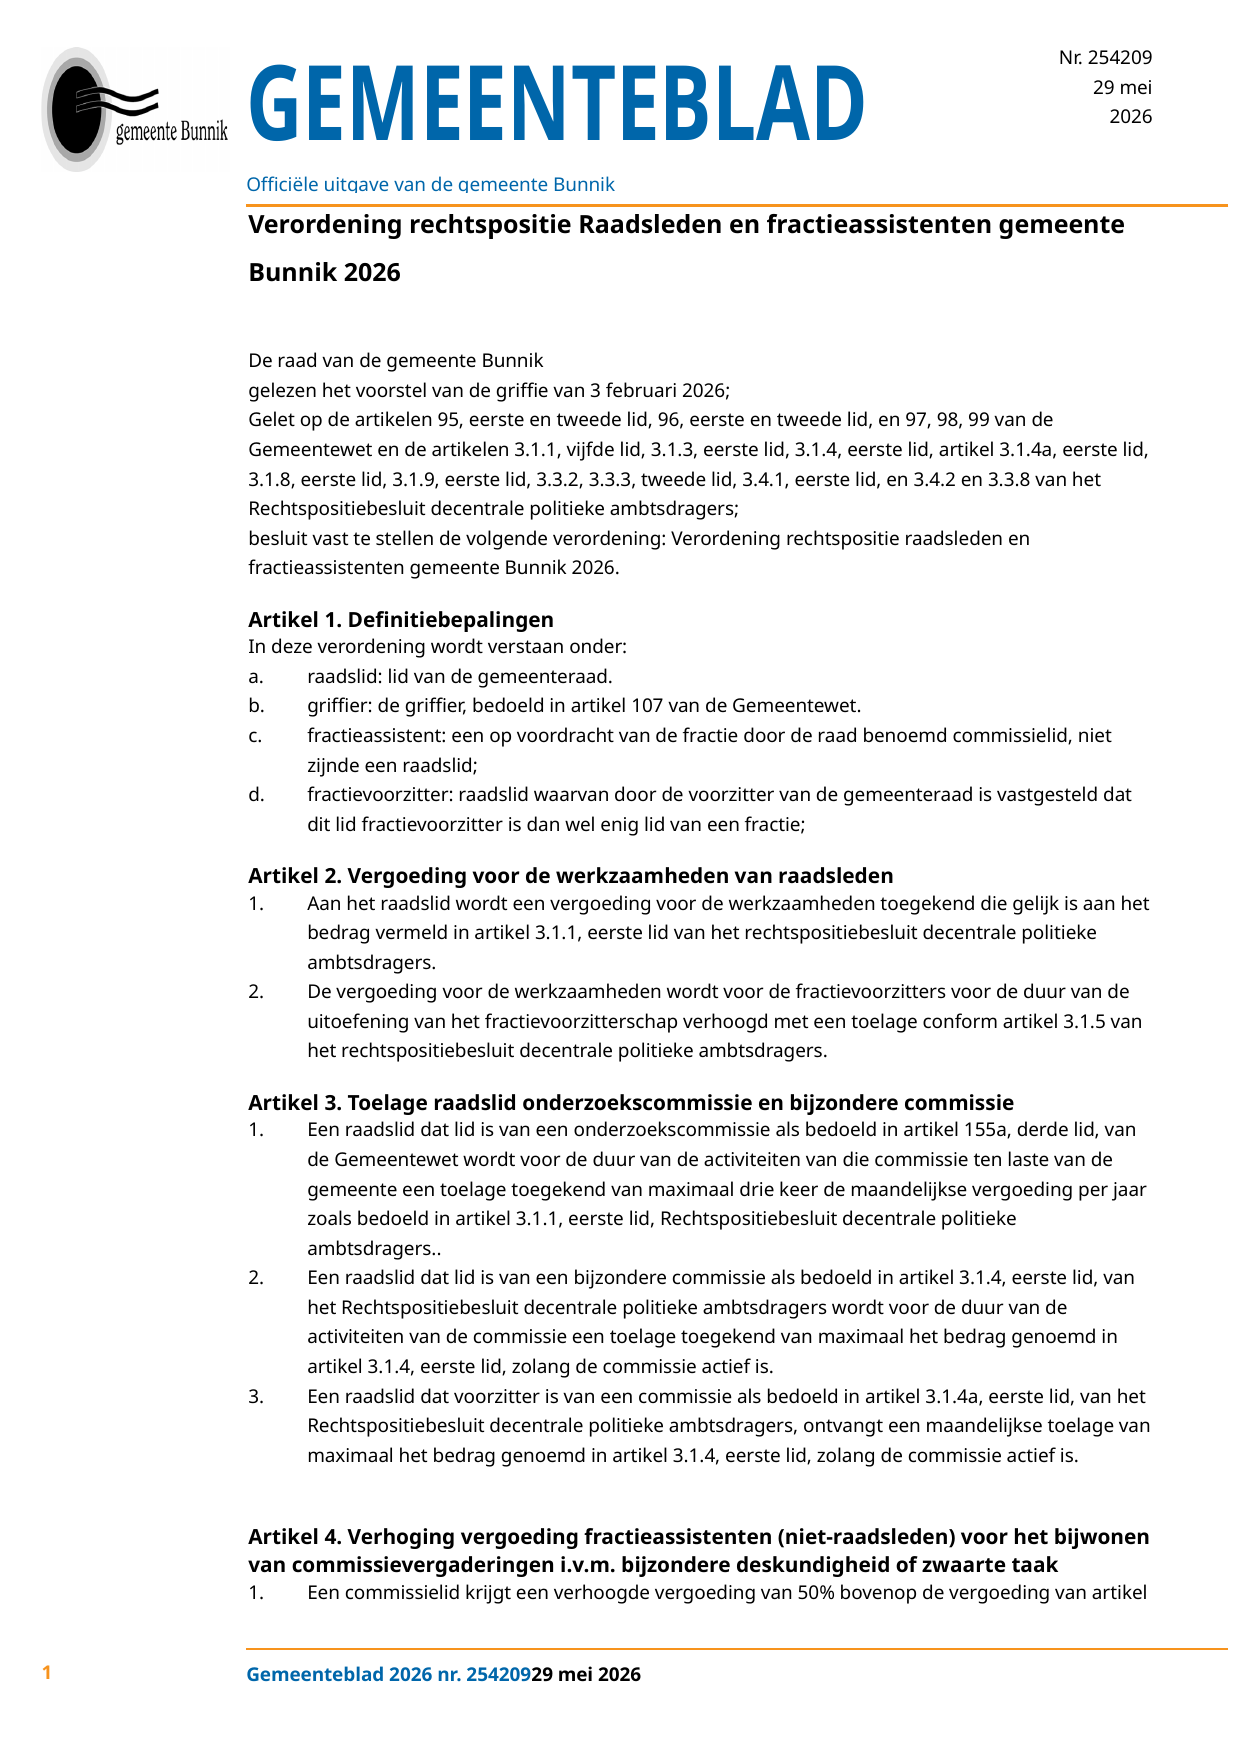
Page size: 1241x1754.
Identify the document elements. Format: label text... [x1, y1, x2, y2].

list Aan het raadslid wordt een vergoeding voor de werkzaamheden toegekend die gelijk is aan het bedrag vermeld in artikel 3.1.1, eerste lid van het rechtspositiebesluit decentrale politieke ambtsdragers. [248, 890, 1152, 975]
text Artikel 3. Toelage raadslid onderzoekscommissie en bijzondere commissie [248, 1088, 1152, 1117]
list fractieassistent: een op voordracht van de fractie door de raad benoemd commissielid, niet zijnde een raadslid; [248, 722, 1152, 777]
list De vergoeding voor de werkzaamheden wordt voor de fractievoorzitters voor de duur van de uitoefening van het fractievoorzitterschap verhoogd met een toelage conform artikel 3.1.5 van het rechtspositiebesluit decentrale politieke ambtsdragers. [248, 978, 1152, 1063]
text Verordening rechtspositie Raadsleden en fractieassistenten gemeente Bunnik 2026 [248, 207, 1152, 288]
text In deze verordening wordt verstaan onder: [248, 633, 1152, 659]
list fractievoorzitter: raadslid waarvan door de voorzitter van de gemeenteraad is vastgesteld dat dit lid fractievoorzitter is dan wel enig lid van een fractie; [248, 781, 1152, 837]
list Een raadslid dat voorzitter is van een commissie als bedoeld in artikel 3.1.4a, eerste lid, van het Rechtspositiebesluit decentrale politieke ambtsdragers, ontvangt een maandelijkse toelage van maximaal het bedrag genoemd in artikel 3.1.4, eerste lid, zolang de commissie actief is. [248, 1383, 1152, 1468]
text Artikel 4. Verhoging vergoeding fractieassistenten (niet-raadsleden) voor het bijwonen van commissievergaderingen i.v.m. bijzondere deskundigheid of zwaarte taak [248, 1522, 1152, 1579]
text De raad van de gemeente Bunnik [248, 347, 1152, 373]
text besluit vast te stellen de volgende verordening: Verordening rechtspositie raadsleden en fractieassistenten gemeente Bunnik 2026. [248, 525, 1152, 580]
list Een raadslid dat lid is van een bijzondere commissie als bedoeld in artikel 3.1.4, eerste lid, van het Rechtspositiebesluit decentrale politieke ambtsdragers wordt voor de duur van de activiteiten van de commissie een toelage toegekend van maximaal het bedrag genoemd in artikel 3.1.4, eerste lid, zolang de commissie actief is. [248, 1264, 1152, 1379]
text Artikel 2. Vergoeding voor de werkzaamheden van raadsleden [248, 861, 1152, 890]
text Artikel 1. Definitiebepalingen [248, 605, 1152, 633]
text gelezen het voorstel van de griffie van 3 februari 2026; [248, 377, 1152, 403]
picture [41, 47, 231, 172]
list Een commissielid krijgt een verhoogde vergoeding van 50% bovenop de vergoeding van artikel [248, 1579, 1152, 1604]
list raadslid: lid van de gemeenteraad. [248, 663, 1152, 689]
list Een raadslid dat lid is van een onderzoekscommissie als bedoeld in artikel 155a, derde lid, van de Gemeentewet wordt voor de duur van de activiteiten van die commissie ten laste van de gemeente een toelage toegekend van maximaal drie keer de maandelijkse vergoeding per jaar zoals bedoeld in artikel 3.1.1, eerste lid, Rechtspositiebesluit decentrale politieke ambtsdragers.. [248, 1117, 1152, 1261]
text Gelet op de artikelen 95, eerste en tweede lid, 96, eerste en tweede lid, en 97, 98, 99 van de Gemeentewet en de artikelen 3.1.1, vijfde lid, 3.1.3, eerste lid, 3.1.4, eerste lid, artikel 3.1.4a, eerste lid, 3.1.8, eerste lid, 3.1.9, eerste lid, 3.3.2, 3.3.3, tweede lid, 3.4.1, eerste lid, en 3.4.2 en 3.3.8 van het Rechtspositiebesluit decentrale politieke ambtsdragers; [248, 407, 1152, 521]
list griffier: de griffier, bedoeld in artikel 107 van de Gemeentewet. [248, 693, 1152, 718]
